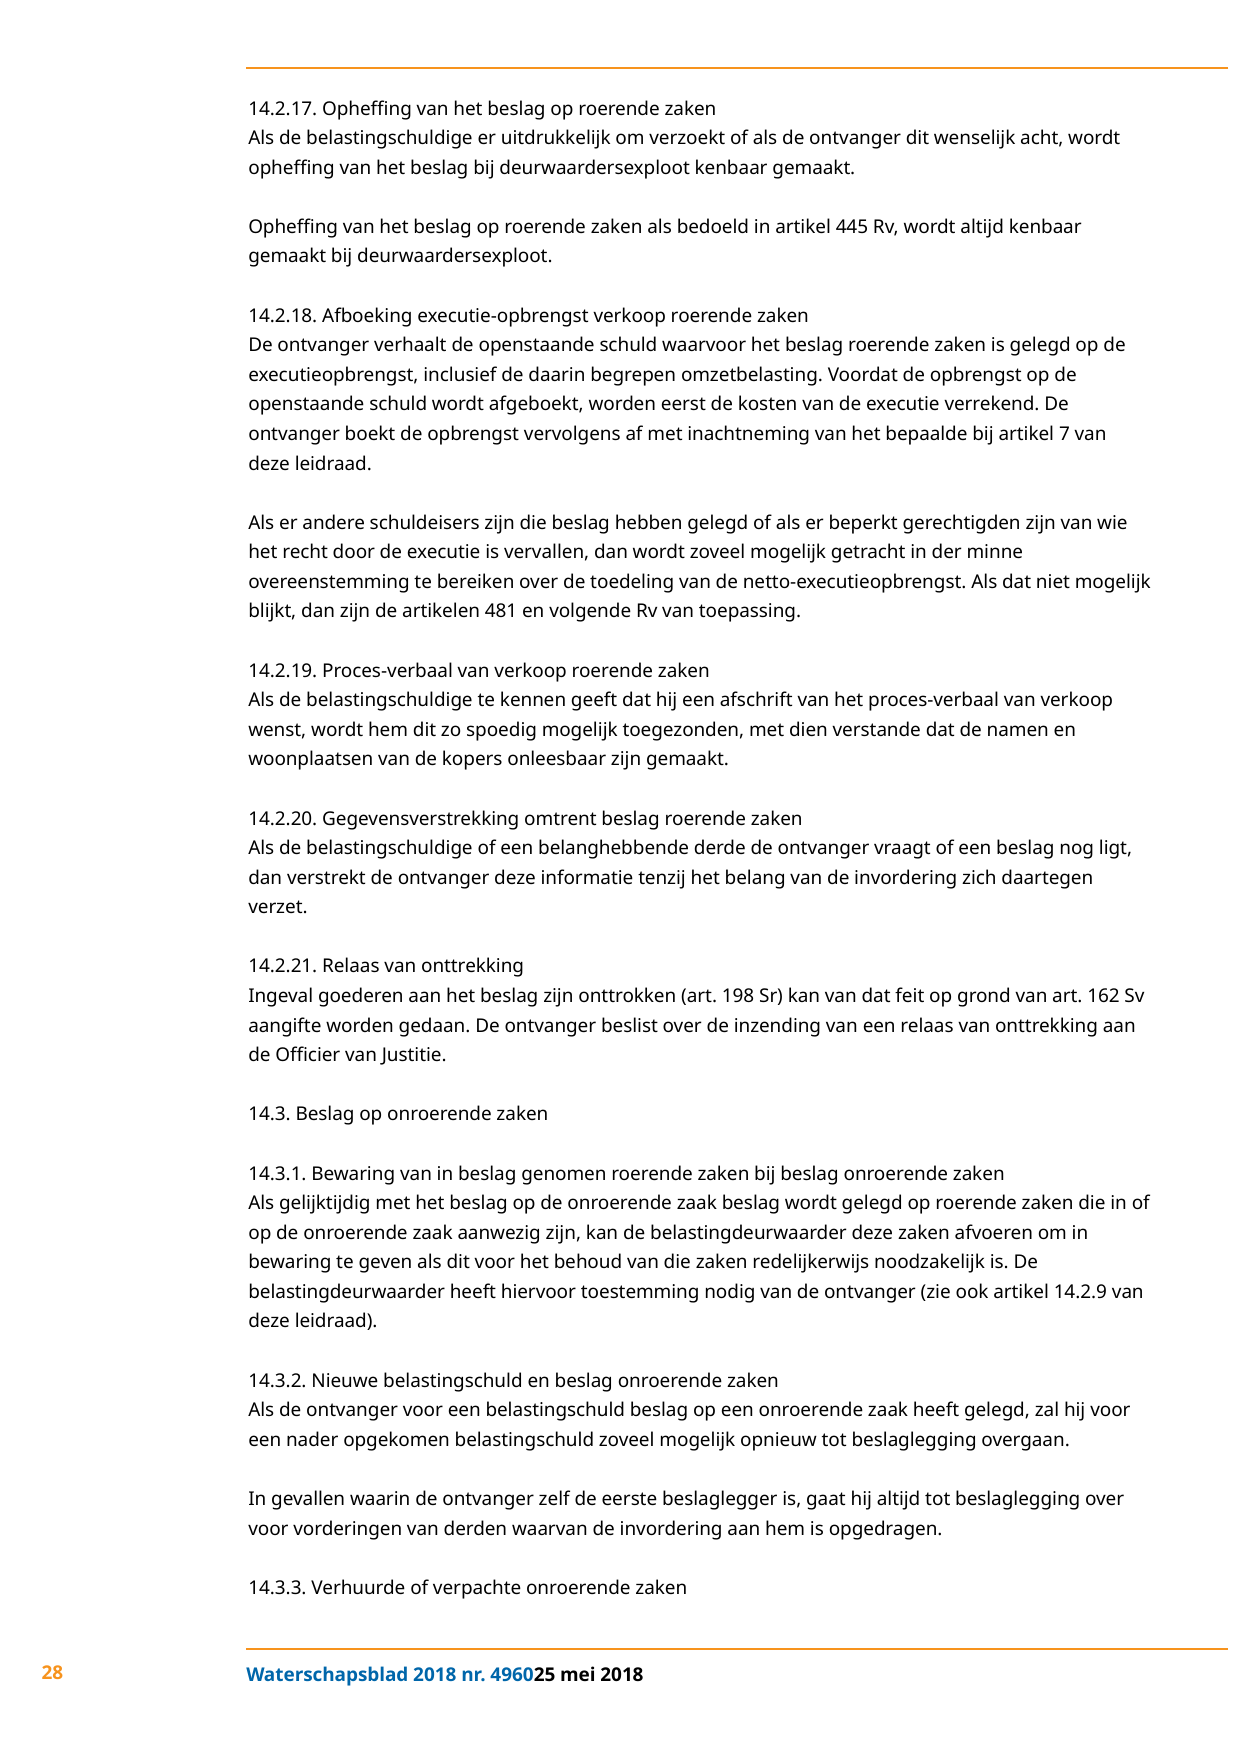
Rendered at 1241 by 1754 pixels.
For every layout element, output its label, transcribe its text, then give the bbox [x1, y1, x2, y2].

text 14.2.18. Afboeking executie-opbrengst verkoop roerende zaken [248, 302, 1152, 328]
text Als er andere schuldeisers zijn die beslag hebben gelegd of als er beperkt gerechtigden zijn van wie het recht door de executie is vervallen, dan wordt zoveel mogelijk getracht in der minne overeenstemming te bereiken over de toedeling van de netto-executieopbrengst. Als dat niet mogelijk blijkt, dan zijn de artikelen 481 en volgende Rv van toepassing. [248, 509, 1152, 623]
text Als de belastingschuldige er uitdrukkelijk om verzoekt of als de ontvanger dit wenselijk acht, wordt opheffing van het beslag bij deurwaardersexploot kenbaar gemaakt. [248, 124, 1152, 180]
text 14.3.1. Bewaring van in beslag genomen roerende zaken bij beslag onroerende zaken [248, 1160, 1152, 1186]
text 14.3.2. Nieuwe belastingschuld en beslag onroerende zaken [248, 1367, 1152, 1393]
text Ingeval goederen aan het beslag zijn onttrokken (art. 198 Sr) kan van dat feit op grond van art. 162 Sv aangifte worden gedaan. De ontvanger beslist over de inzending van een relaas van onttrekking aan de Officier van Justitie. [248, 982, 1152, 1067]
text Als de belastingschuldige te kennen geeft dat hij een afschrift van het proces-verbaal van verkoop wenst, wordt hem dit zo spoedig mogelijk toegezonden, met dien verstande dat de namen en woonplaatsen van de kopers onleesbaar zijn gemaakt. [248, 686, 1152, 771]
text 14.2.17. Opheffing van het beslag op roerende zaken [248, 95, 1152, 121]
text Als gelijktijdig met het beslag op de onroerende zaak beslag wordt gelegd op roerende zaken die in of op de onroerende zaak aanwezig zijn, kan de belastingdeurwaarder deze zaken afvoeren om in bewaring te geven als dit voor het behoud van die zaken redelijkerwijs noodzakelijk is. De belastingdeurwaarder heeft hiervoor toestemming nodig van de ontvanger (zie ook artikel 14.2.9 van deze leidraad). [248, 1189, 1152, 1333]
text 14.2.19. Proces-verbaal van verkoop roerende zaken [248, 657, 1152, 683]
text De ontvanger verhaalt de openstaande schuld waarvoor het beslag roerende zaken is gelegd op de executieopbrengst, inclusief de daarin begrepen omzetbelasting. Voordat de opbrengst op de openstaande schuld wordt afgeboekt, worden eerst de kosten van de executie verrekend. De ontvanger boekt de opbrengst vervolgens af met inachtneming van het bepaalde bij artikel 7 van deze leidraad. [248, 331, 1152, 476]
text 14.3. Beslag op onroerende zaken [248, 1101, 1152, 1126]
text 14.2.20. Gegevensverstrekking omtrent beslag roerende zaken [248, 805, 1152, 831]
text 14.2.21. Relaas van onttrekking [248, 953, 1152, 978]
text Als de belastingschuldige of een belanghebbende derde de ontvanger vraagt of een beslag nog ligt, dan verstrekt de ontvanger deze informatie tenzij het belang van de invordering zich daartegen verzet. [248, 834, 1152, 919]
picture [41, 47, 231, 172]
text 14.3.3. Verhuurde of verpachte onroerende zaken [248, 1574, 1152, 1600]
text In gevallen waarin de ontvanger zelf de eerste beslaglegger is, gaat hij altijd tot beslaglegging over voor vorderingen van derden waarvan de invordering aan hem is opgedragen. [248, 1485, 1152, 1541]
text Als de ontvanger voor een belastingschuld beslag op een onroerende zaak heeft gelegd, zal hij voor een nader opgekomen belastingschuld zoveel mogelijk opnieuw tot beslaglegging overgaan. [248, 1396, 1152, 1452]
text Opheffing van het beslag op roerende zaken als bedoeld in artikel 445 Rv, wordt altijd kenbaar gemaakt bij deurwaardersexploot. [248, 213, 1152, 268]
